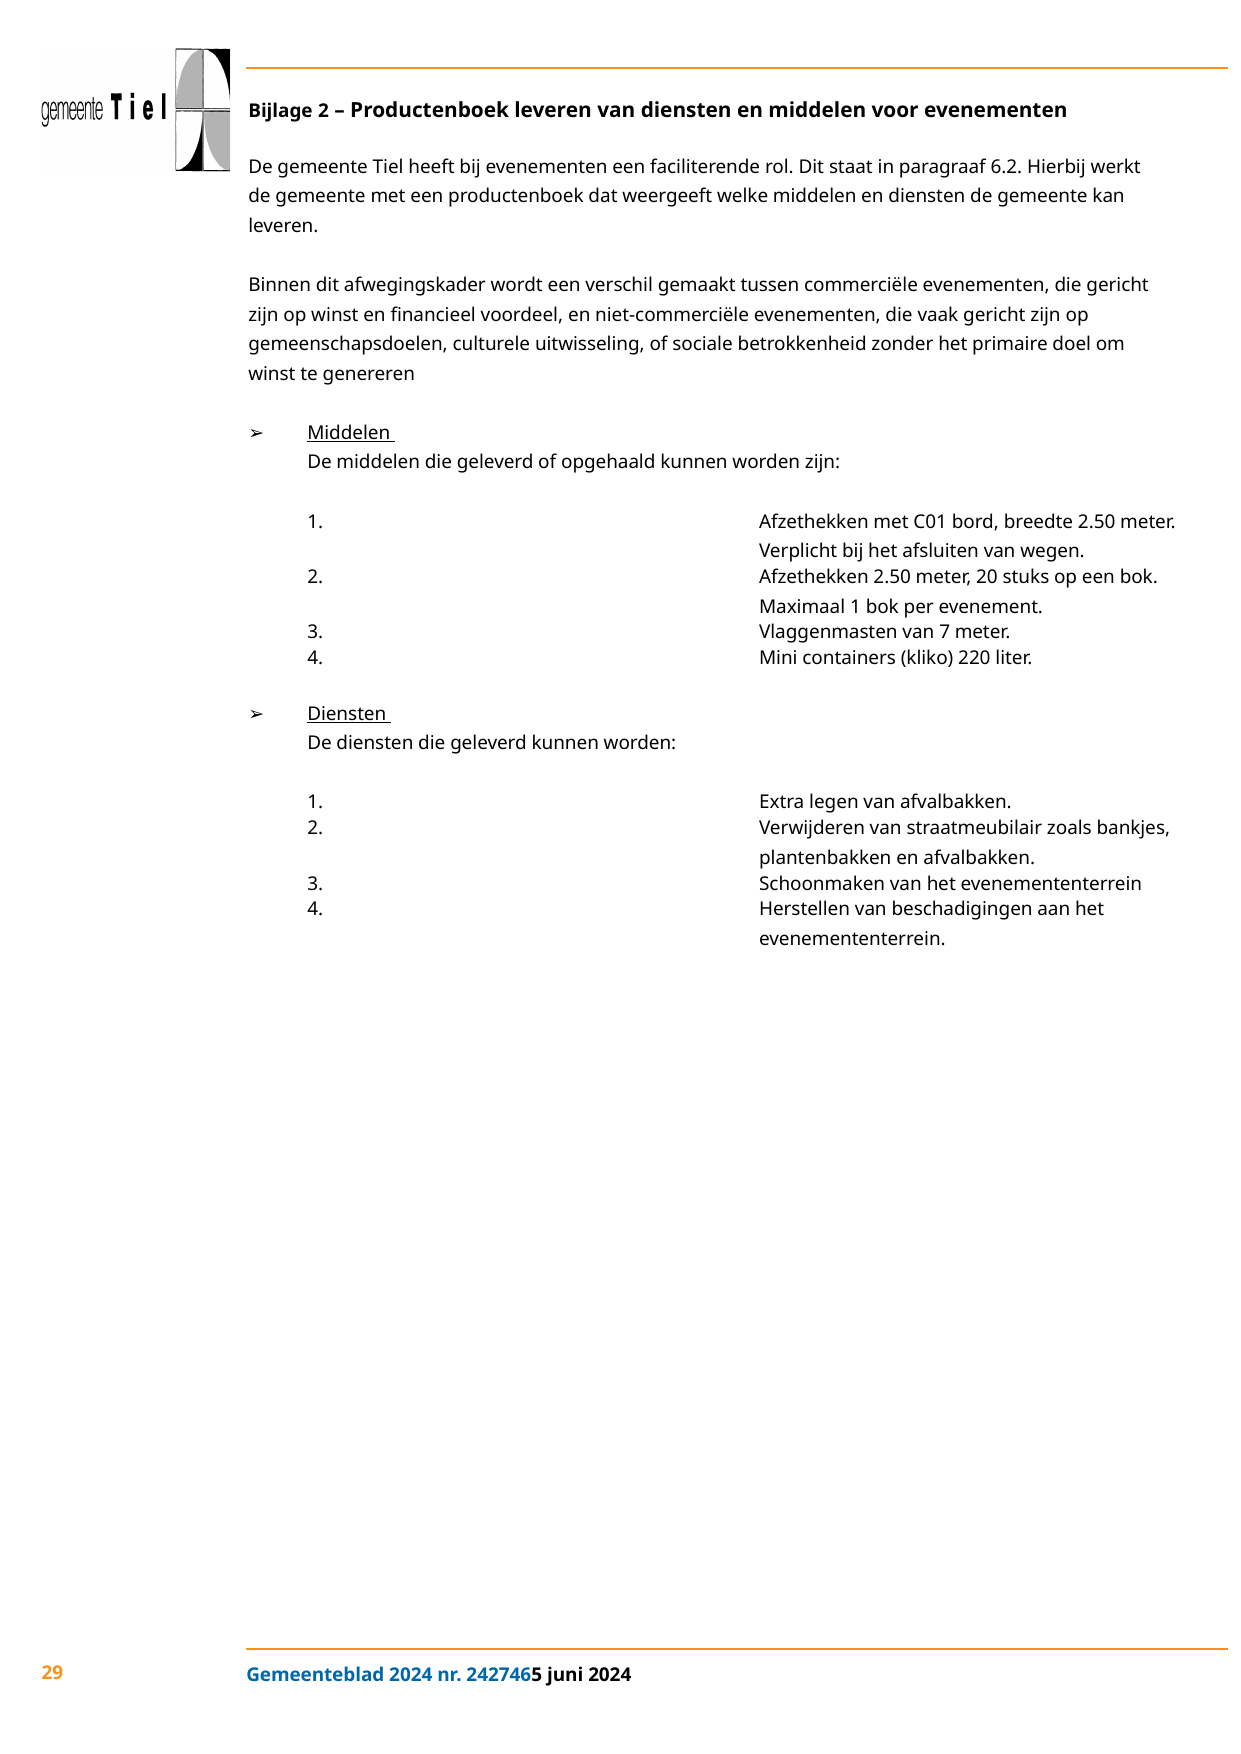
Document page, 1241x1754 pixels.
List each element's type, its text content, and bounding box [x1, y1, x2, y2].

table_cell 2. [307, 814, 759, 870]
table_header 1. [307, 789, 759, 814]
table_cell 2. [307, 563, 759, 619]
table_header 1. [307, 508, 759, 563]
table_cell 3. [307, 619, 759, 644]
list Middelen [248, 419, 1152, 445]
table_cell Afzethekken 2.50 meter, 20 stuks op een bok. Maximaal 1 bok per evenement. [759, 563, 1211, 619]
table_header Extra legen van afvalbakken. [759, 789, 1211, 814]
table_header Afzethekken met C01 bord, breedte 2.50 meter. Verplicht bij het afsluiten van wegen. [759, 508, 1211, 563]
list De diensten die geleverd kunnen worden: [248, 729, 1152, 755]
table_cell Herstellen van beschadigingen aan het evenemententerrein. [759, 895, 1211, 951]
table_cell Schoonmaken van het evenemententerrein [759, 870, 1211, 895]
text De gemeente Tiel heeft bij evenementen een faciliterende rol. Dit staat in paragraaf 6.2. Hierbij werkt de gemeente met een productenboek dat weergeeft welke middelen en diensten de gemeente kan leveren. [248, 153, 1152, 238]
text Bijlage 2 – Productenboek leveren van diensten en middelen voor evenementen [248, 95, 1152, 123]
table_cell 4. [307, 644, 759, 670]
picture [41, 47, 231, 172]
table_cell Verwijderen van straatmeubilair zoals bankjes, plantenbakken en afvalbakken. [759, 814, 1211, 870]
list Diensten [248, 700, 1152, 726]
table_cell 4. [307, 895, 759, 951]
list De middelen die geleverd of opgehaald kunnen worden zijn: [248, 449, 1152, 474]
table_cell Mini containers (kliko) 220 liter. [759, 644, 1211, 670]
table_cell 3. [307, 870, 759, 895]
text Binnen dit afwegingskader wordt een verschil gemaakt tussen commerciële evenementen, die gericht zijn op winst en financieel voordeel, en niet-commerciële evenementen, die vaak gericht zijn op gemeenschapsdoelen, culturele uitwisseling, of sociale betrokkenheid zonder het primaire doel om winst te genereren [248, 271, 1152, 386]
table_cell Vlaggenmasten van 7 meter. [759, 619, 1211, 644]
